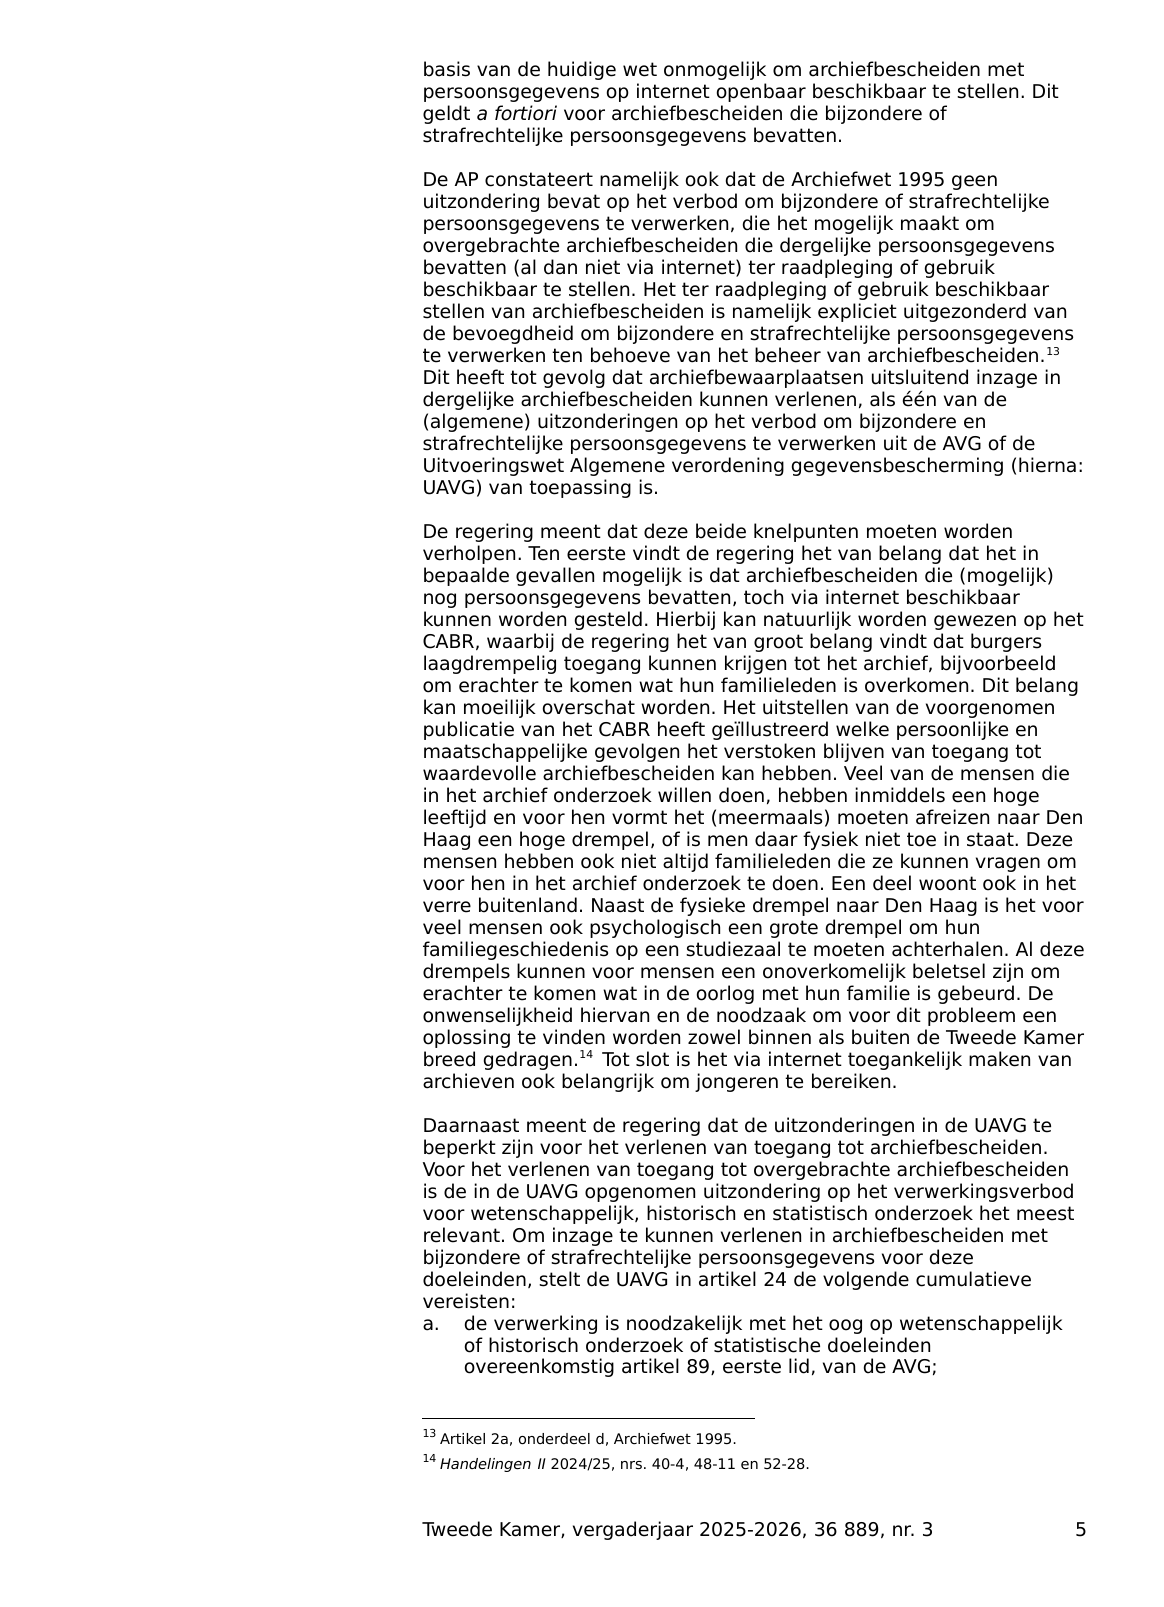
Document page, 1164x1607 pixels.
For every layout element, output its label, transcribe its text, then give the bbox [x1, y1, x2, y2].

text De regering meent dat deze beide knelpunten moeten worden verholpen. Ten eerste vindt de regering het van belang dat het in bepaalde gevallen mogelijk is dat archiefbescheiden die (mogelijk) nog persoonsgegevens bevatten, toch via internet beschikbaar kunnen worden gesteld. Hierbij kan natuurlijk worden gewezen op het CABR, waarbij de regering het van groot belang vindt dat burgers laagdrempelig toegang kunnen krijgen tot het archief, bijvoorbeeld om erachter te komen wat hun familieleden is overkomen. Dit belang kan moeilijk overschat worden. Het uitstellen van de voorgenomen publicatie van het CABR heeft geïllustreerd welke persoonlijke en maatschappelijke gevolgen het verstoken blijven van toegang tot waardevolle archiefbescheiden kan hebben. Veel van de mensen die in het archief onderzoek willen doen, hebben inmiddels een hoge leeftijd en voor hen vormt het (meermaals) moeten afreizen naar Den Haag een hoge drempel, of is men daar fysiek niet toe in staat. Deze mensen hebben ook niet altijd familieleden die ze kunnen vragen om voor hen in het archief onderzoek te doen. Een deel woont ook in het verre buitenland. Naast de fysieke drempel naar Den Haag is het voor veel mensen ook psychologisch een grote drempel om hun familiegeschiedenis op een studiezaal te moeten achterhalen. Al deze drempels kunnen voor mensen een onoverkomelijk beletsel zijn om erachter te komen wat in de oorlog met hun familie is gebeurd. De onwenselijkheid hiervan en de noodzaak om voor dit probleem een oplossing te vinden worden zowel binnen als buiten de Tweede Kamer breed gedragen. Tot slot is het via internet toegankelijk maken van archieven ook belangrijk om jongeren te bereiken. [422, 521, 1087, 1092]
text a. de verwerking is noodzakelijk met het oog op wetenschappelijk of historisch onderzoek of statistische doeleinden overeenkomstig artikel 89, eerste lid, van de AVG; [422, 1312, 1087, 1378]
text basis van de huidige wet onmogelijk om archiefbescheiden met persoonsgegevens op internet openbaar beschikbaar te stellen. Dit geldt a fortiori voor archiefbescheiden die bijzondere of strafrechtelijke persoonsgegevens bevatten. [422, 59, 1087, 147]
text Handelingen II 2024/25, nrs. 40-4, 48-11 en 52-28. [422, 1452, 1087, 1474]
text Artikel 2a, onderdeel d, Archiefwet 1995. [422, 1427, 1087, 1449]
text De AP constateert namelijk ook dat de Archiefwet 1995 geen uitzondering bevat op het verbod om bijzondere of strafrechtelijke persoonsgegevens te verwerken, die het mogelijk maakt om overgebrachte archiefbescheiden die dergelijke persoonsgegevens bevatten (al dan niet via internet) ter raadpleging of gebruik beschikbaar te stellen. Het ter raadpleging of gebruik beschikbaar stellen van archiefbescheiden is namelijk expliciet uitgezonderd van de bevoegdheid om bijzondere en strafrechtelijke persoonsgegevens te verwerken ten behoeve van het beheer van archiefbescheiden. Dit heeft tot gevolg dat archiefbewaarplaatsen uitsluitend inzage in dergelijke archiefbescheiden kunnen verlenen, als één van de (algemene) uitzonderingen op het verbod om bijzondere en strafrechtelijke persoonsgegevens te verwerken uit de AVG of de Uitvoeringswet Algemene verordening gegevensbescherming (hierna: UAVG) van toepassing is. [422, 169, 1087, 499]
text Daarnaast meent de regering dat de uitzonderingen in de UAVG te beperkt zijn voor het verlenen van toegang tot archiefbescheiden. Voor het verlenen van toegang tot overgebrachte archiefbescheiden is de in de UAVG opgenomen uitzondering op het verwerkingsverbod voor wetenschappelijk, historisch en statistisch onderzoek het meest relevant. Om inzage te kunnen verlenen in archiefbescheiden met bijzondere of strafrechtelijke persoonsgegevens voor deze doeleinden, stelt de UAVG in artikel 24 de volgende cumulatieve vereisten: [422, 1115, 1087, 1312]
